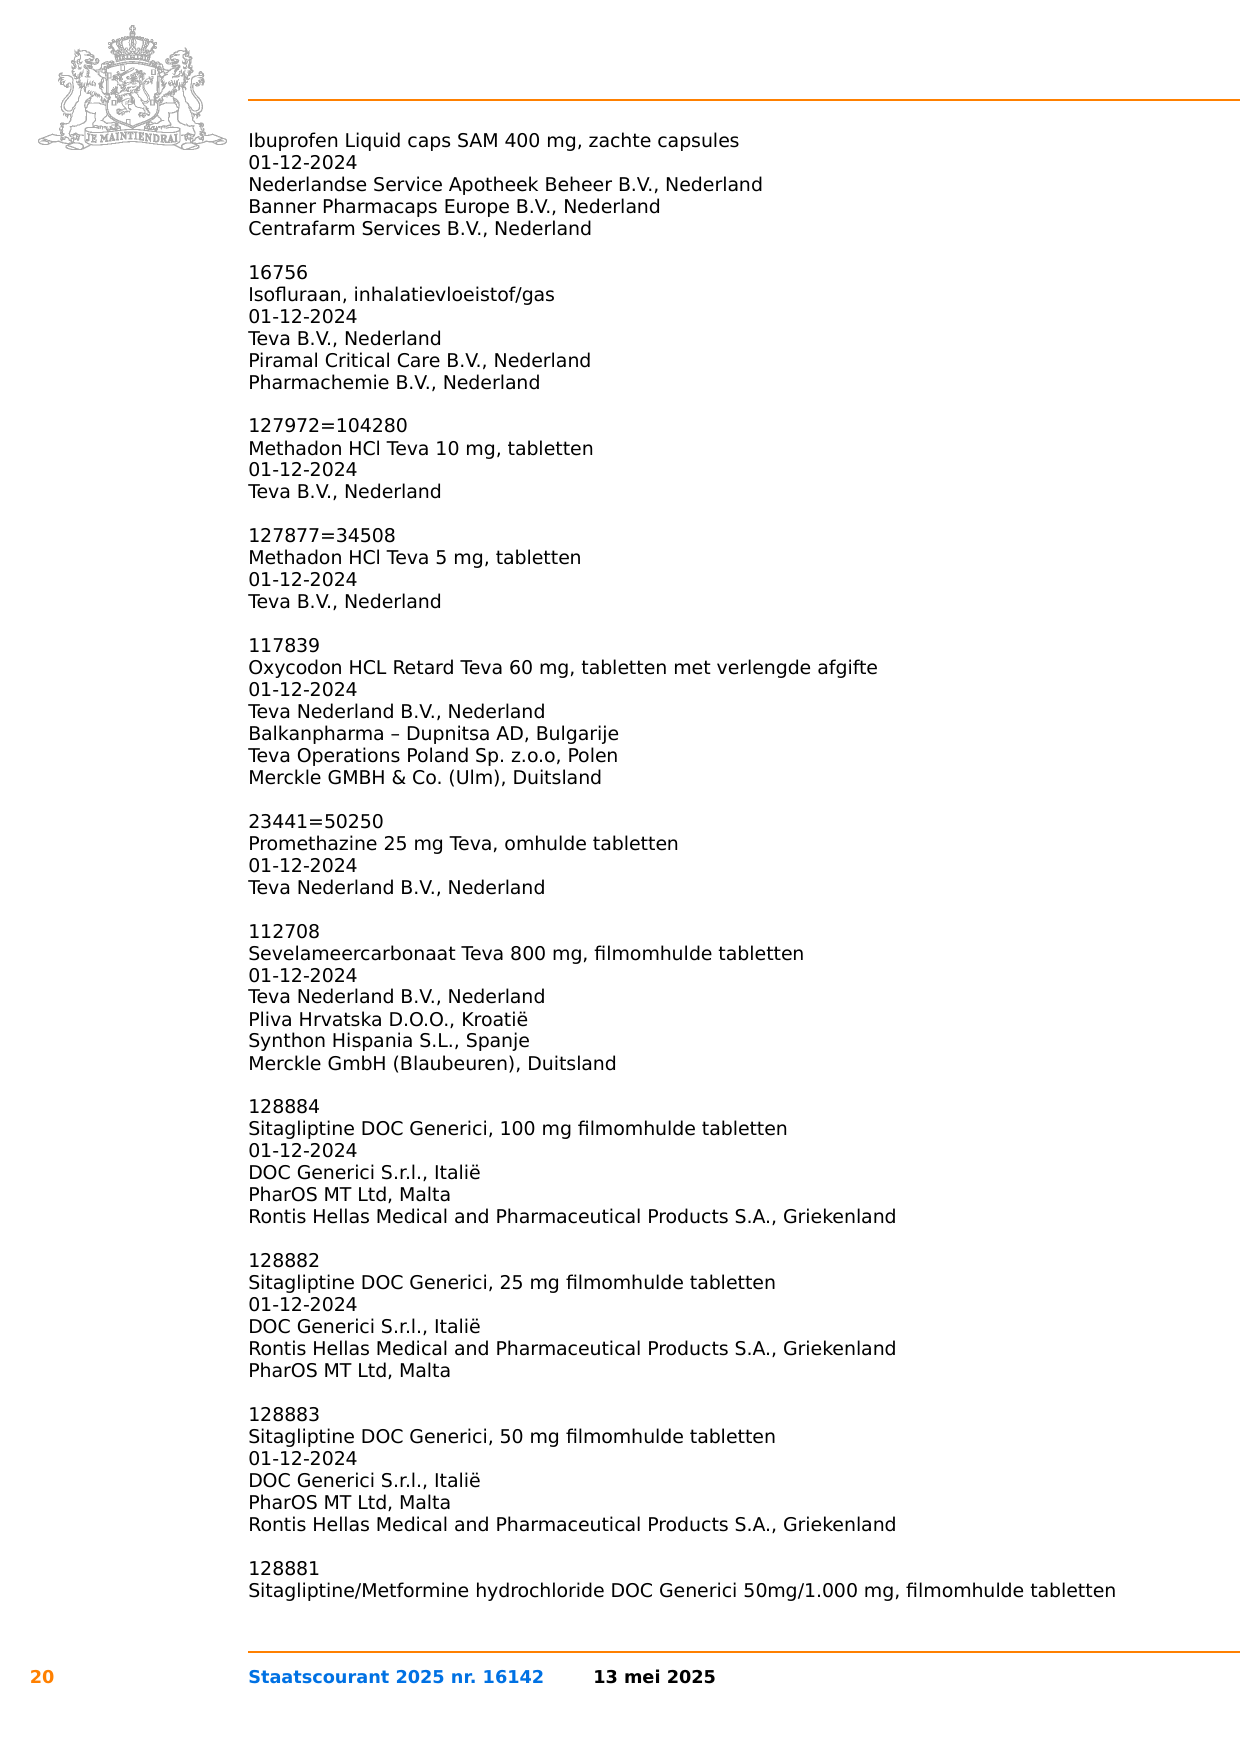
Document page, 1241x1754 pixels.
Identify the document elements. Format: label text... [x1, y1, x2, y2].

text Isofluraan, inhalatievloeistof/gas [248, 284, 1163, 306]
text Pliva Hrvatska D.O.O., Kroatië [248, 1008, 1163, 1030]
text Nederlandse Service Apotheek Beheer B.V., Nederland [248, 174, 1163, 196]
text DOC Generici S.r.l., Italië [248, 1470, 1163, 1492]
text PharOS MT Ltd, Malta [248, 1360, 1163, 1382]
text 01-12-2024 [248, 1448, 1163, 1470]
text PharOS MT Ltd, Malta [248, 1492, 1163, 1514]
text Teva Nederland B.V., Nederland [248, 701, 1163, 723]
text 01-12-2024 [248, 964, 1163, 986]
text Synthon Hispania S.L., Spanje [248, 1030, 1163, 1052]
text 01-12-2024 [248, 459, 1163, 481]
text 16756 [248, 262, 1163, 284]
text Merckle GMBH & Co. (Ulm), Duitsland [248, 767, 1163, 789]
text Balkanpharma – Dupnitsa AD, Bulgarije [248, 723, 1163, 745]
text Sitagliptine DOC Generici, 100 mg filmomhulde tabletten [248, 1118, 1163, 1140]
picture [38, 25, 227, 150]
text Rontis Hellas Medical and Pharmaceutical Products S.A., Griekenland [248, 1338, 1163, 1360]
text 01-12-2024 [248, 1294, 1163, 1316]
text 127972=104280 [248, 415, 1163, 437]
text 128882 [248, 1250, 1163, 1272]
text 01-12-2024 [248, 855, 1163, 877]
text Methadon HCl Teva 10 mg, tabletten [248, 437, 1163, 459]
text Teva B.V., Nederland [248, 481, 1163, 503]
text 128881 [248, 1557, 1163, 1579]
text Teva Operations Poland Sp. z.o.o, Polen [248, 745, 1163, 767]
text PharOS MT Ltd, Malta [248, 1184, 1163, 1206]
text Pharmachemie B.V., Nederland [248, 372, 1163, 393]
text Rontis Hellas Medical and Pharmaceutical Products S.A., Griekenland [248, 1206, 1163, 1228]
text Teva B.V., Nederland [248, 328, 1163, 349]
text Sitagliptine DOC Generici, 50 mg filmomhulde tabletten [248, 1426, 1163, 1448]
text 112708 [248, 921, 1163, 942]
text Methadon HCl Teva 5 mg, tabletten [248, 547, 1163, 569]
text Banner Pharmacaps Europe B.V., Nederland [248, 196, 1163, 218]
text Sevelameercarbonaat Teva 800 mg, filmomhulde tabletten [248, 942, 1163, 964]
text 127877=34508 [248, 525, 1163, 547]
text 01-12-2024 [248, 569, 1163, 591]
text 01-12-2024 [248, 1140, 1163, 1162]
text Teva B.V., Nederland [248, 591, 1163, 613]
text Sitagliptine/Metformine hydrochloride DOC Generici 50mg/1.000 mg, filmomhulde tabletten [248, 1579, 1163, 1601]
text Ibuprofen Liquid caps SAM 400 mg, zachte capsules [248, 130, 1163, 152]
text Merckle GmbH (Blaubeuren), Duitsland [248, 1052, 1163, 1074]
text Promethazine 25 mg Teva, omhulde tabletten [248, 833, 1163, 855]
text 23441=50250 [248, 811, 1163, 833]
text 01-12-2024 [248, 152, 1163, 174]
text 128883 [248, 1404, 1163, 1426]
text Centrafarm Services B.V., Nederland [248, 218, 1163, 240]
text DOC Generici S.r.l., Italië [248, 1316, 1163, 1338]
text Teva Nederland B.V., Nederland [248, 986, 1163, 1008]
text 128884 [248, 1096, 1163, 1118]
text Rontis Hellas Medical and Pharmaceutical Products S.A., Griekenland [248, 1514, 1163, 1536]
text 01-12-2024 [248, 679, 1163, 701]
text Piramal Critical Care B.V., Nederland [248, 349, 1163, 372]
text 01-12-2024 [248, 306, 1163, 328]
text Teva Nederland B.V., Nederland [248, 877, 1163, 899]
text Oxycodon HCL Retard Teva 60 mg, tabletten met verlengde afgifte [248, 657, 1163, 679]
text Sitagliptine DOC Generici, 25 mg filmomhulde tabletten [248, 1272, 1163, 1294]
text DOC Generici S.r.l., Italië [248, 1162, 1163, 1184]
text 117839 [248, 635, 1163, 657]
